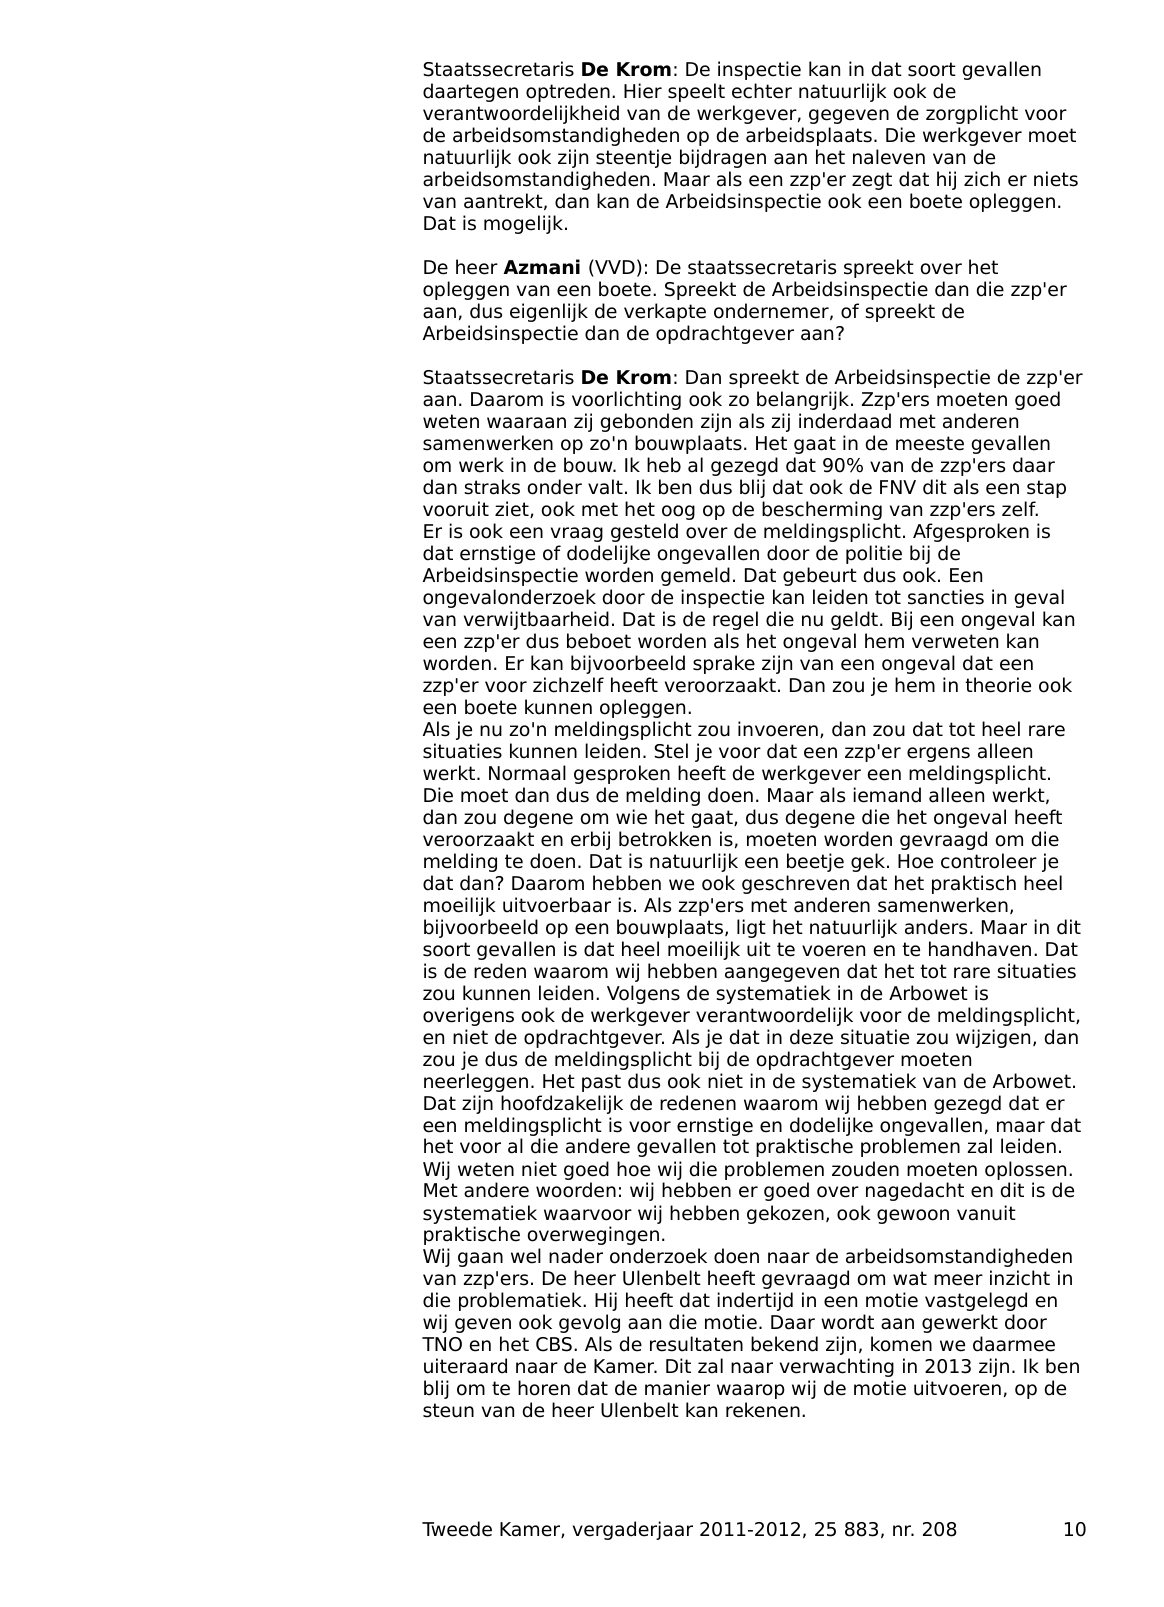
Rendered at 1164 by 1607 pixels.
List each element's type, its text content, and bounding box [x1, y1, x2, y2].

text Als je nu zo'n meldingsplicht zou invoeren, dan zou dat tot heel rare situaties kunnen leiden. Stel je voor dat een zzp'er ergens alleen werkt. Normaal gesproken heeft de werkgever een meldingsplicht. Die moet dan dus de melding doen. Maar als iemand alleen werkt, dan zou degene om wie het gaat, dus degene die het ongeval heeft veroorzaakt en erbij betrokken is, moeten worden gevraagd om die melding te doen. Dat is natuurlijk een beetje gek. Hoe controleer je dat dan? Daarom hebben we ook geschreven dat het praktisch heel moeilijk uitvoerbaar is. Als zzp'ers met anderen samenwerken, bijvoorbeeld op een bouwplaats, ligt het natuurlijk anders. Maar in dit soort gevallen is dat heel moeilijk uit te voeren en te handhaven. Dat is de reden waarom wij hebben aangegeven dat het tot rare situaties zou kunnen leiden. Volgens de systematiek in de Arbowet is overigens ook de werkgever verantwoordelijk voor de meldingsplicht, en niet de opdrachtgever. Als je dat in deze situatie zou wijzigen, dan zou je dus de meldingsplicht bij de opdrachtgever moeten neerleggen. Het past dus ook niet in de systematiek van de Arbowet. Dat zijn hoofdzakelijk de redenen waarom wij hebben gezegd dat er een meldingsplicht is voor ernstige en dodelijke ongevallen, maar dat het voor al die andere gevallen tot praktische problemen zal leiden. Wij weten niet goed hoe wij die problemen zouden moeten oplossen. Met andere woorden: wij hebben er goed over nagedacht en dit is de systematiek waarvoor wij hebben gekozen, ook gewoon vanuit praktische overwegingen. [422, 719, 1087, 1246]
text Wij gaan wel nader onderzoek doen naar de arbeidsomstandigheden van zzp'ers. De heer Ulenbelt heeft gevraagd om wat meer inzicht in die problematiek. Hij heeft dat indertijd in een motie vastgelegd en wij geven ook gevolg aan die motie. Daar wordt aan gewerkt door TNO en het CBS. Als de resultaten bekend zijn, komen we daarmee uiteraard naar de Kamer. Dit zal naar verwachting in 2013 zijn. Ik ben blij om te horen dat de manier waarop wij de motie uitvoeren, op de steun van de heer Ulenbelt kan rekenen. [422, 1246, 1087, 1422]
text De heer Azmani (VVD): De staatssecretaris spreekt over het opleggen van een boete. Spreekt de Arbeidsinspectie dan die zzp'er aan, dus eigenlijk de verkapte ondernemer, of spreekt de Arbeidsinspectie dan de opdrachtgever aan? [422, 257, 1087, 345]
text Staatssecretaris De Krom: De inspectie kan in dat soort gevallen daartegen optreden. Hier speelt echter natuurlijk ook de verantwoordelijkheid van de werkgever, gegeven de zorgplicht voor de arbeidsomstandigheden op de arbeidsplaats. Die werkgever moet natuurlijk ook zijn steentje bijdragen aan het naleven van de arbeidsomstandigheden. Maar als een zzp'er zegt dat hij zich er niets van aantrekt, dan kan de Arbeidsinspectie ook een boete opleggen. Dat is mogelijk. [422, 59, 1087, 235]
text Er is ook een vraag gesteld over de meldingsplicht. Afgesproken is dat ernstige of dodelijke ongevallen door de politie bij de Arbeidsinspectie worden gemeld. Dat gebeurt dus ook. Een ongevalonderzoek door de inspectie kan leiden tot sancties in geval van verwijtbaarheid. Dat is de regel die nu geldt. Bij een ongeval kan een zzp'er dus beboet worden als het ongeval hem verweten kan worden. Er kan bijvoorbeeld sprake zijn van een ongeval dat een zzp'er voor zichzelf heeft veroorzaakt. Dan zou je hem in theorie ook een boete kunnen opleggen. [422, 521, 1087, 719]
text Staatssecretaris De Krom: Dan spreekt de Arbeidsinspectie de zzp'er aan. Daarom is voorlichting ook zo belangrijk. Zzp'ers moeten goed weten waaraan zij gebonden zijn als zij inderdaad met anderen samenwerken op zo'n bouwplaats. Het gaat in de meeste gevallen om werk in de bouw. Ik heb al gezegd dat 90% van de zzp'ers daar dan straks onder valt. Ik ben dus blij dat ook de FNV dit als een stap vooruit ziet, ook met het oog op de bescherming van zzp'ers zelf. [422, 367, 1087, 521]
